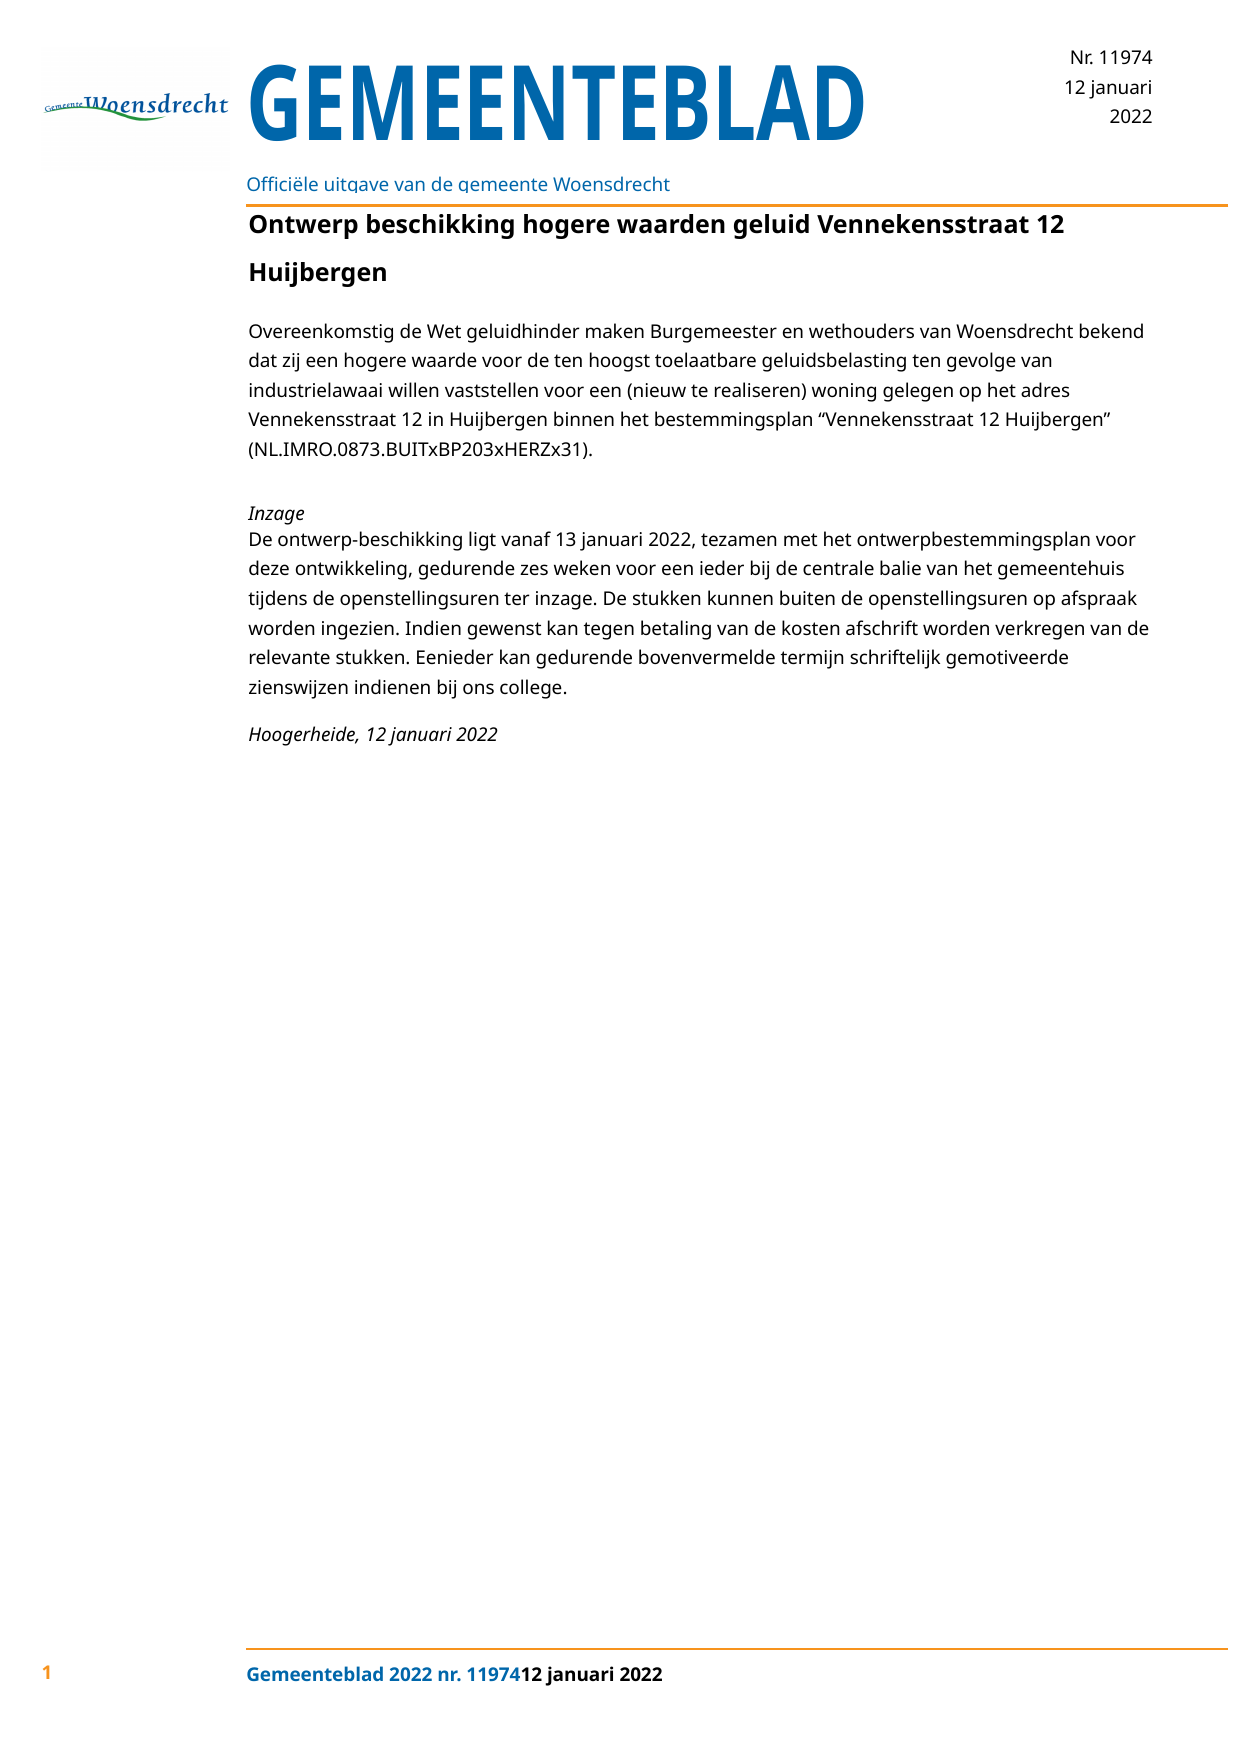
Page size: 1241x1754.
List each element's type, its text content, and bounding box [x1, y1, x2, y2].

text Hoogerheide, 12 januari 2022 [248, 722, 1152, 747]
text Overeenkomstig de Wet geluidhinder maken Burgemeester en wethouders van Woensdrecht bekend dat zij een hogere waarde voor de ten hoogst toelaatbare geluidsbelasting ten gevolge van industrielawaai willen vaststellen voor een (nieuw te realiseren) woning gelegen op het adres Vennekensstraat 12 in Huijbergen binnen het bestemmingsplan “Vennekensstraat 12 Huijbergen” (NL.IMRO.0873.BUITxBP203xHERZx31). [248, 318, 1152, 462]
text De ontwerp-beschikking ligt vanaf 13 januari 2022, tezamen met het ontwerpbestemmingsplan voor deze ontwikkeling, gedurende zes weken voor een ieder bij de centrale balie van het gemeentehuis tijdens de openstellingsuren ter inzage. De stukken kunnen buiten de openstellingsuren op afspraak worden ingezien. Indien gewenst kan tegen betaling van de kosten afschrift worden verkregen van de relevante stukken. Eenieder kan gedurende bovenvermelde termijn schriftelijk gemotiveerde zienswijzen indienen bij ons college. [248, 526, 1152, 699]
picture [41, 47, 231, 172]
text Ontwerp beschikking hogere waarden geluid Vennekensstraat 12 Huijbergen [248, 207, 1152, 288]
text Inzage [248, 500, 1152, 526]
